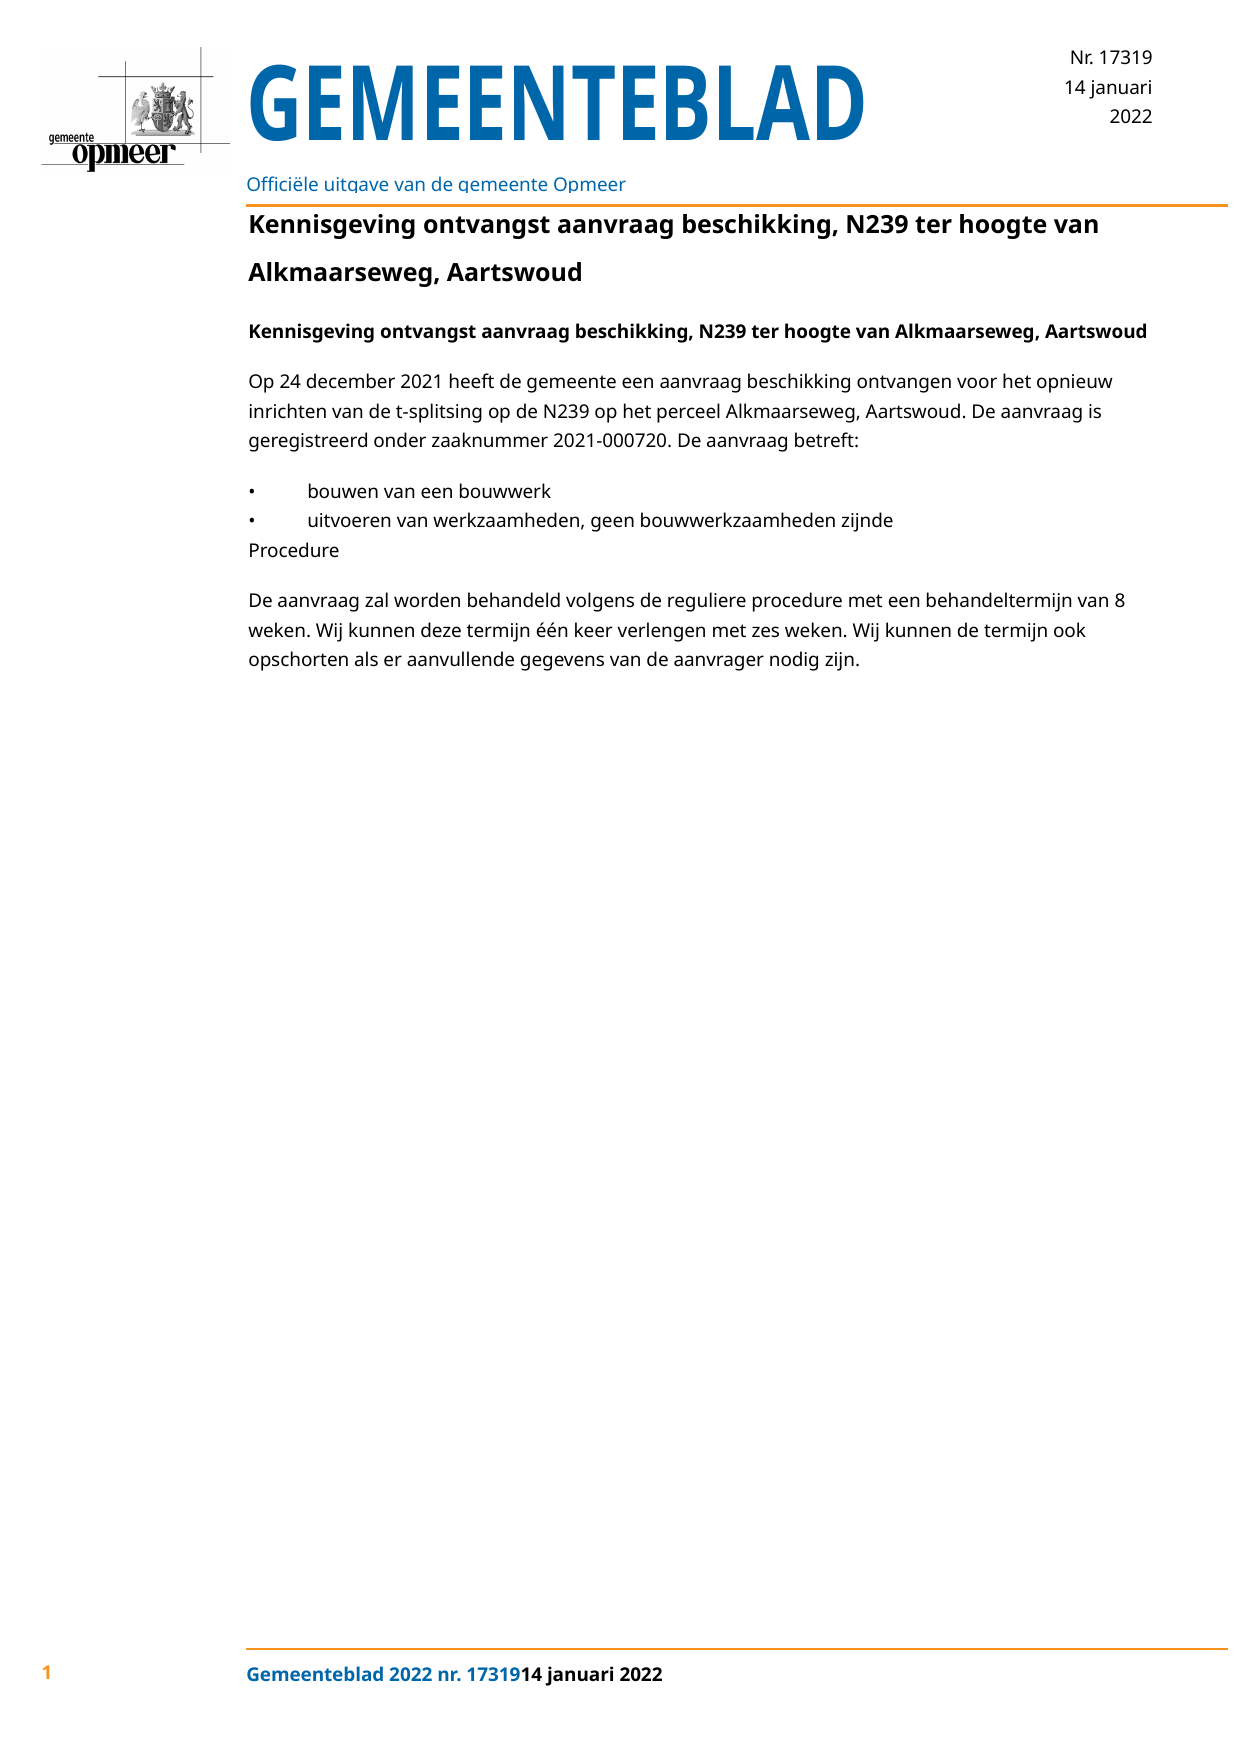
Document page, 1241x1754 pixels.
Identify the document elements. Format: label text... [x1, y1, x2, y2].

text Kennisgeving ontvangst aanvraag beschikking, N239 ter hoogte van Alkmaarseweg, Aartswoud [248, 318, 1152, 344]
text Op 24 december 2021 heeft de gemeente een aanvraag beschikking ontvangen voor het opnieuw inrichten van de t-splitsing op de N239 op het perceel Alkmaarseweg, Aartswoud. De aanvraag is geregistreerd onder zaaknummer 2021-000720. De aanvraag betreft: [248, 368, 1152, 453]
text Kennisgeving ontvangst aanvraag beschikking, N239 ter hoogte van Alkmaarseweg, Aartswoud [248, 207, 1152, 288]
picture [41, 47, 231, 172]
list bouwen van een bouwwerk [248, 478, 1152, 504]
list uitvoeren van werkzaamheden, geen bouwwerkzaamheden zijnde [248, 507, 1152, 533]
text De aanvraag zal worden behandeld volgens de reguliere procedure met een behandeltermijn van 8 weken. Wij kunnen deze termijn één keer verlengen met zes weken. Wij kunnen de termijn ook opschorten als er aanvullende gegevens van de aanvrager nodig zijn. [248, 587, 1152, 672]
text Procedure [248, 537, 1152, 563]
